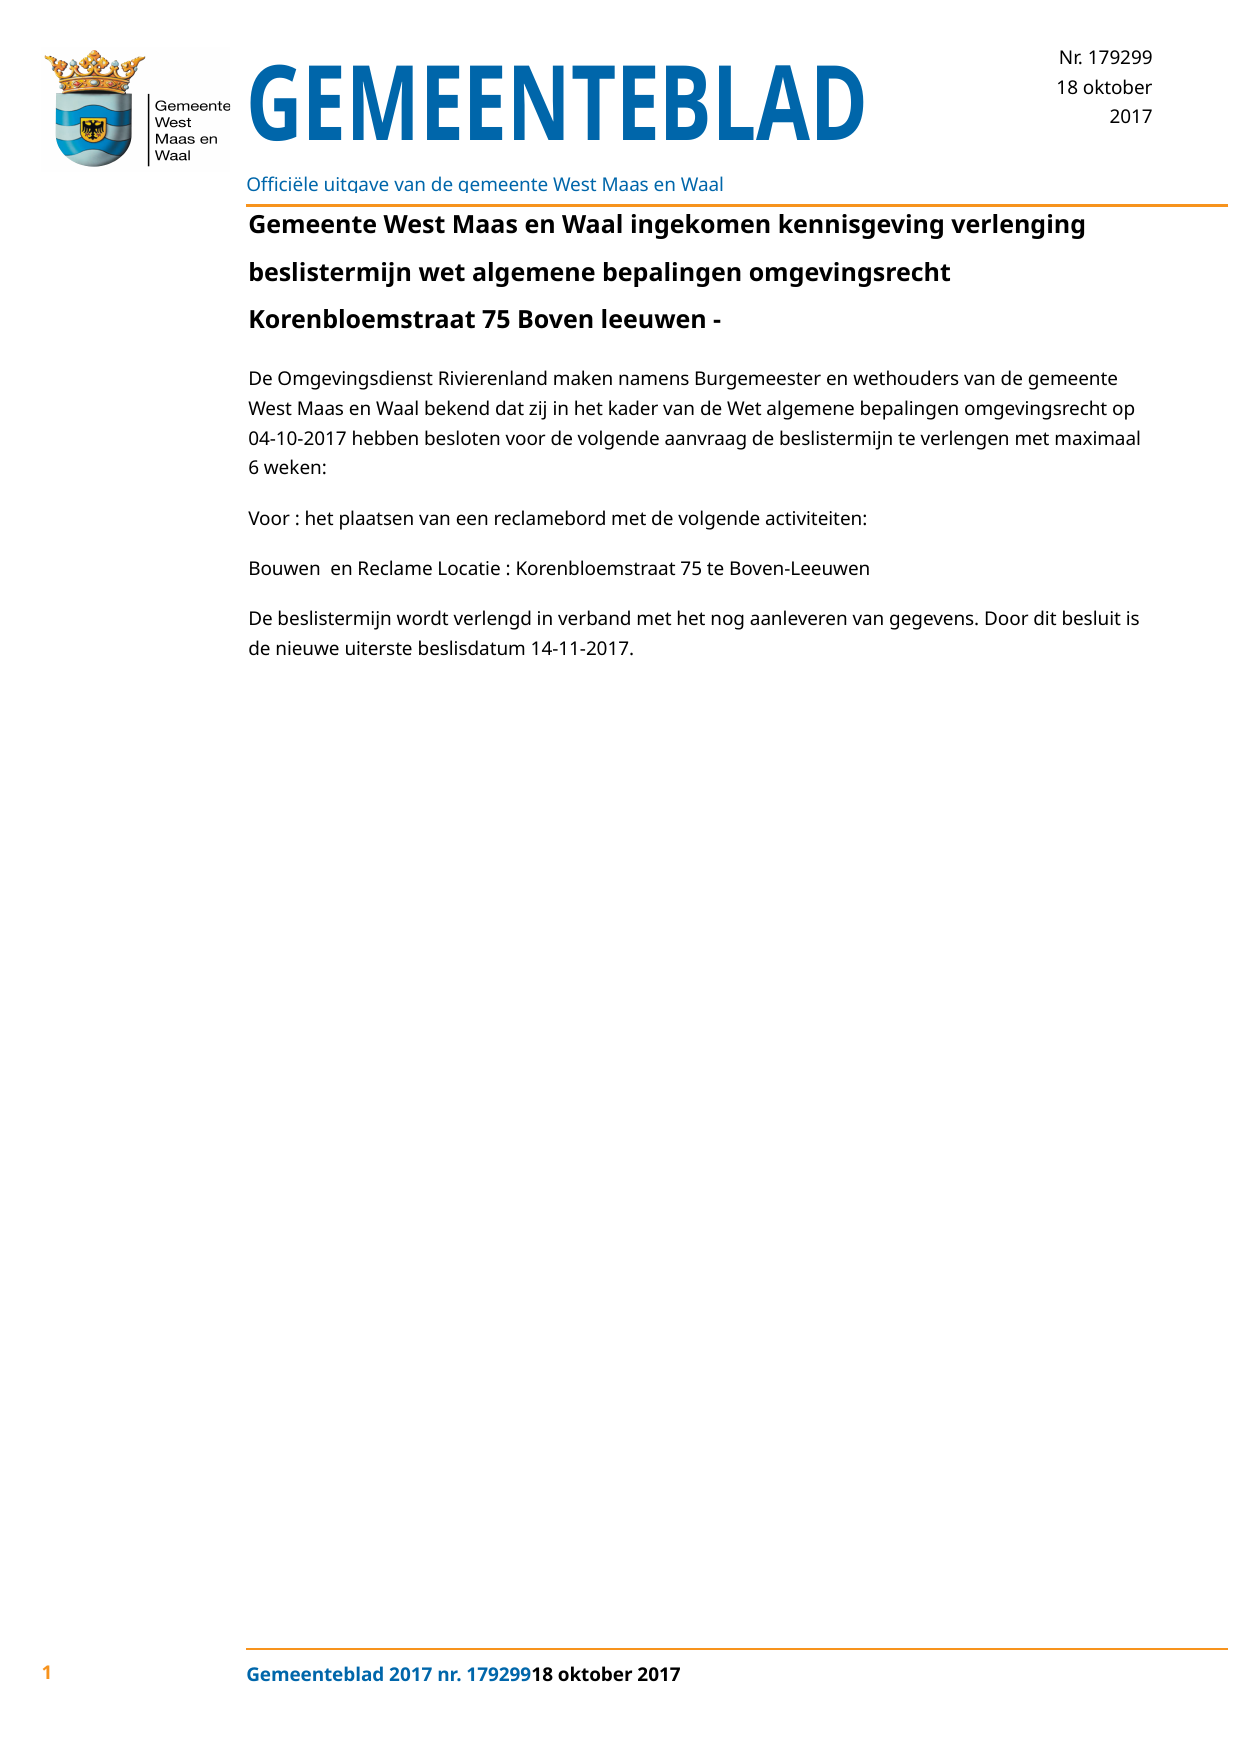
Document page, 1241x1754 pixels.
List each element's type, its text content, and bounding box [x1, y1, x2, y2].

text Bouwen en Reclame Locatie : Korenbloemstraat 75 te Boven-Leeuwen [248, 555, 1152, 581]
text Gemeente West Maas en Waal ingekomen kennisgeving verlenging beslistermijn wet algemene bepalingen omgevingsrecht Korenbloemstraat 75 Boven leeuwen - [248, 207, 1152, 336]
text De Omgevingsdienst Rivierenland maken namens Burgemeester en wethouders van de gemeente West Maas en Waal bekend dat zij in het kader van de Wet algemene bepalingen omgevingsrecht op 04-10-2017 hebben besloten voor de volgende aanvraag de beslistermijn te verlengen met maximaal 6 weken: [248, 366, 1152, 480]
text Voor : het plaatsen van een reclamebord met de volgende activiteiten: [248, 505, 1152, 530]
picture [41, 47, 231, 172]
text De beslistermijn wordt verlengd in verband met het nog aanleveren van gegevens. Door dit besluit is de nieuwe uiterste beslisdatum 14-11-2017. [248, 606, 1152, 661]
